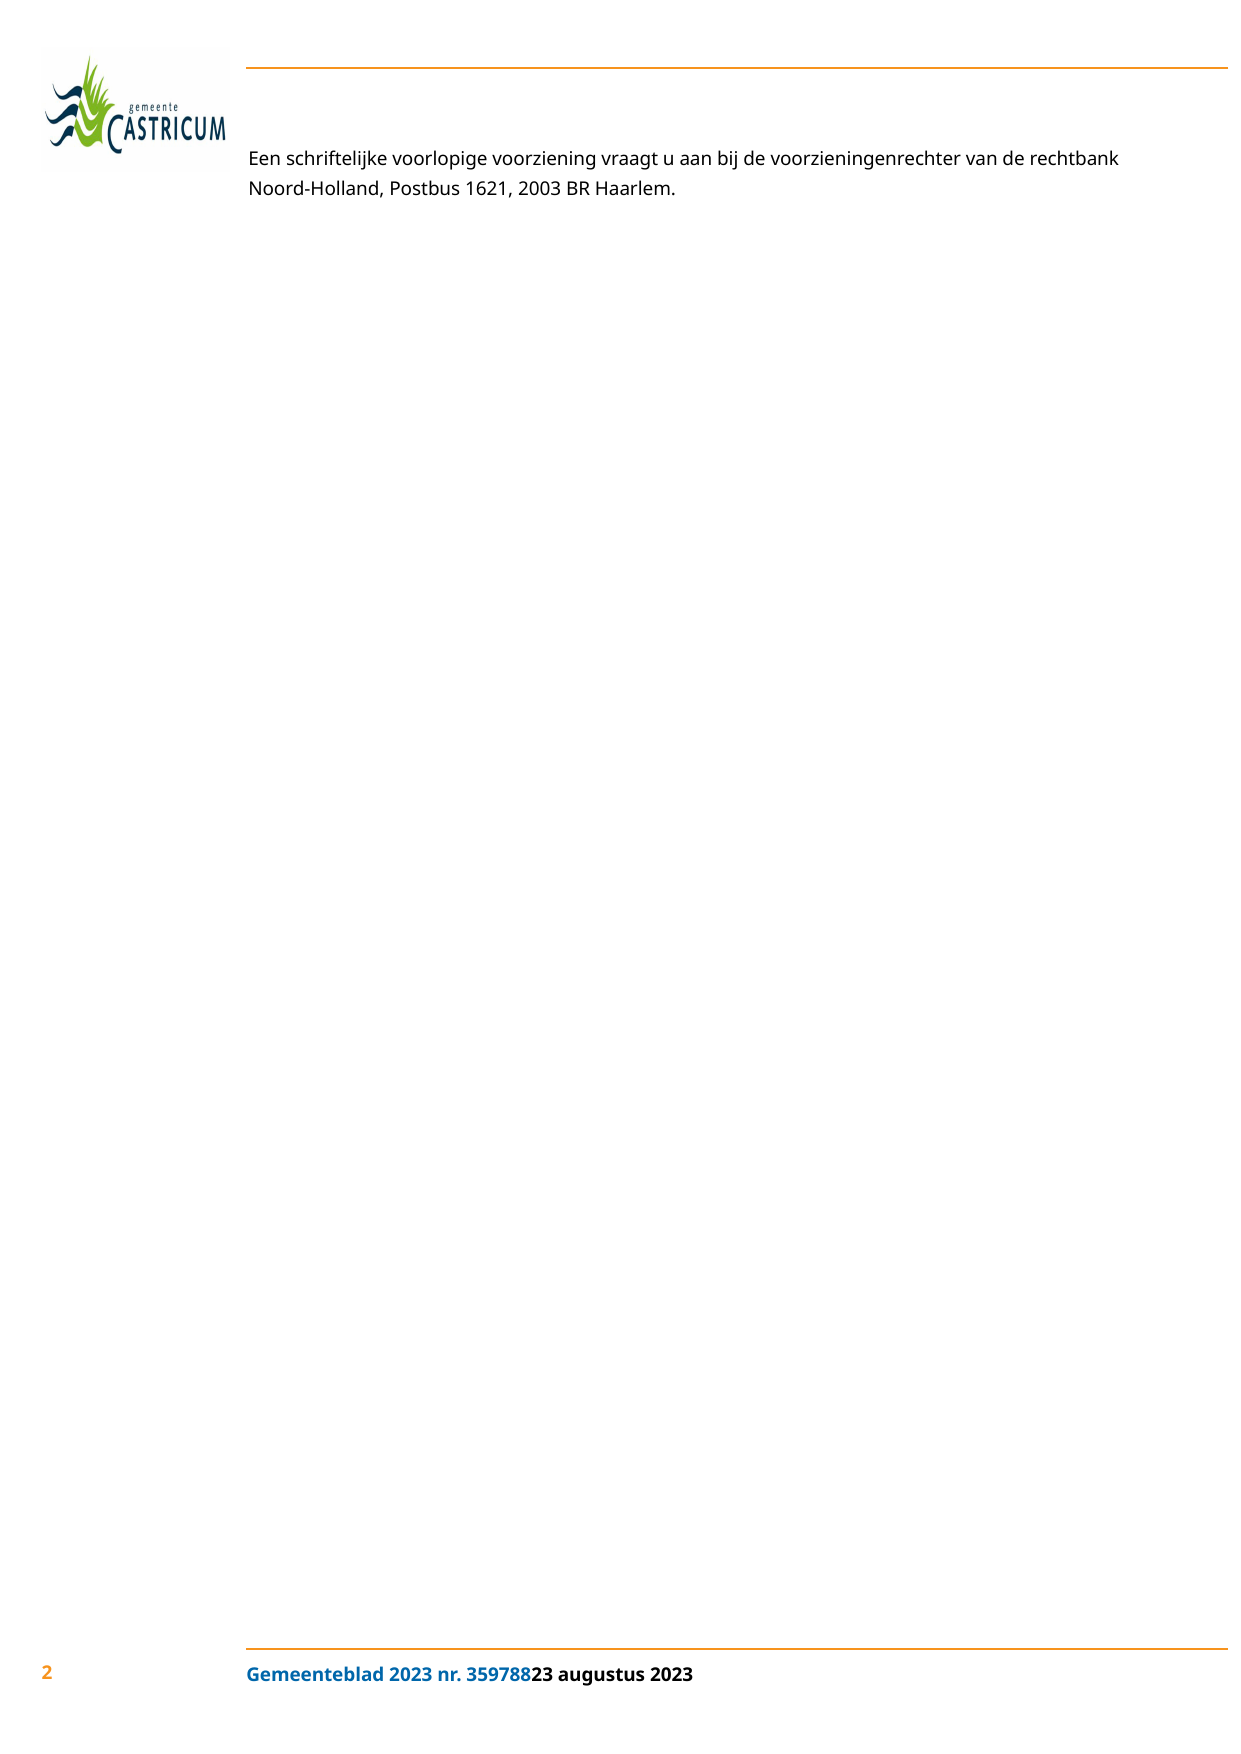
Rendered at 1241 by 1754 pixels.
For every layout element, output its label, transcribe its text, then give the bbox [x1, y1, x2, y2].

picture [41, 47, 231, 172]
text Een schriftelijke voorlopige voorziening vraagt u aan bij de voorzieningenrechter van de rechtbank Noord-Holland, Postbus 1621, 2003 BR Haarlem. [248, 145, 1152, 201]
